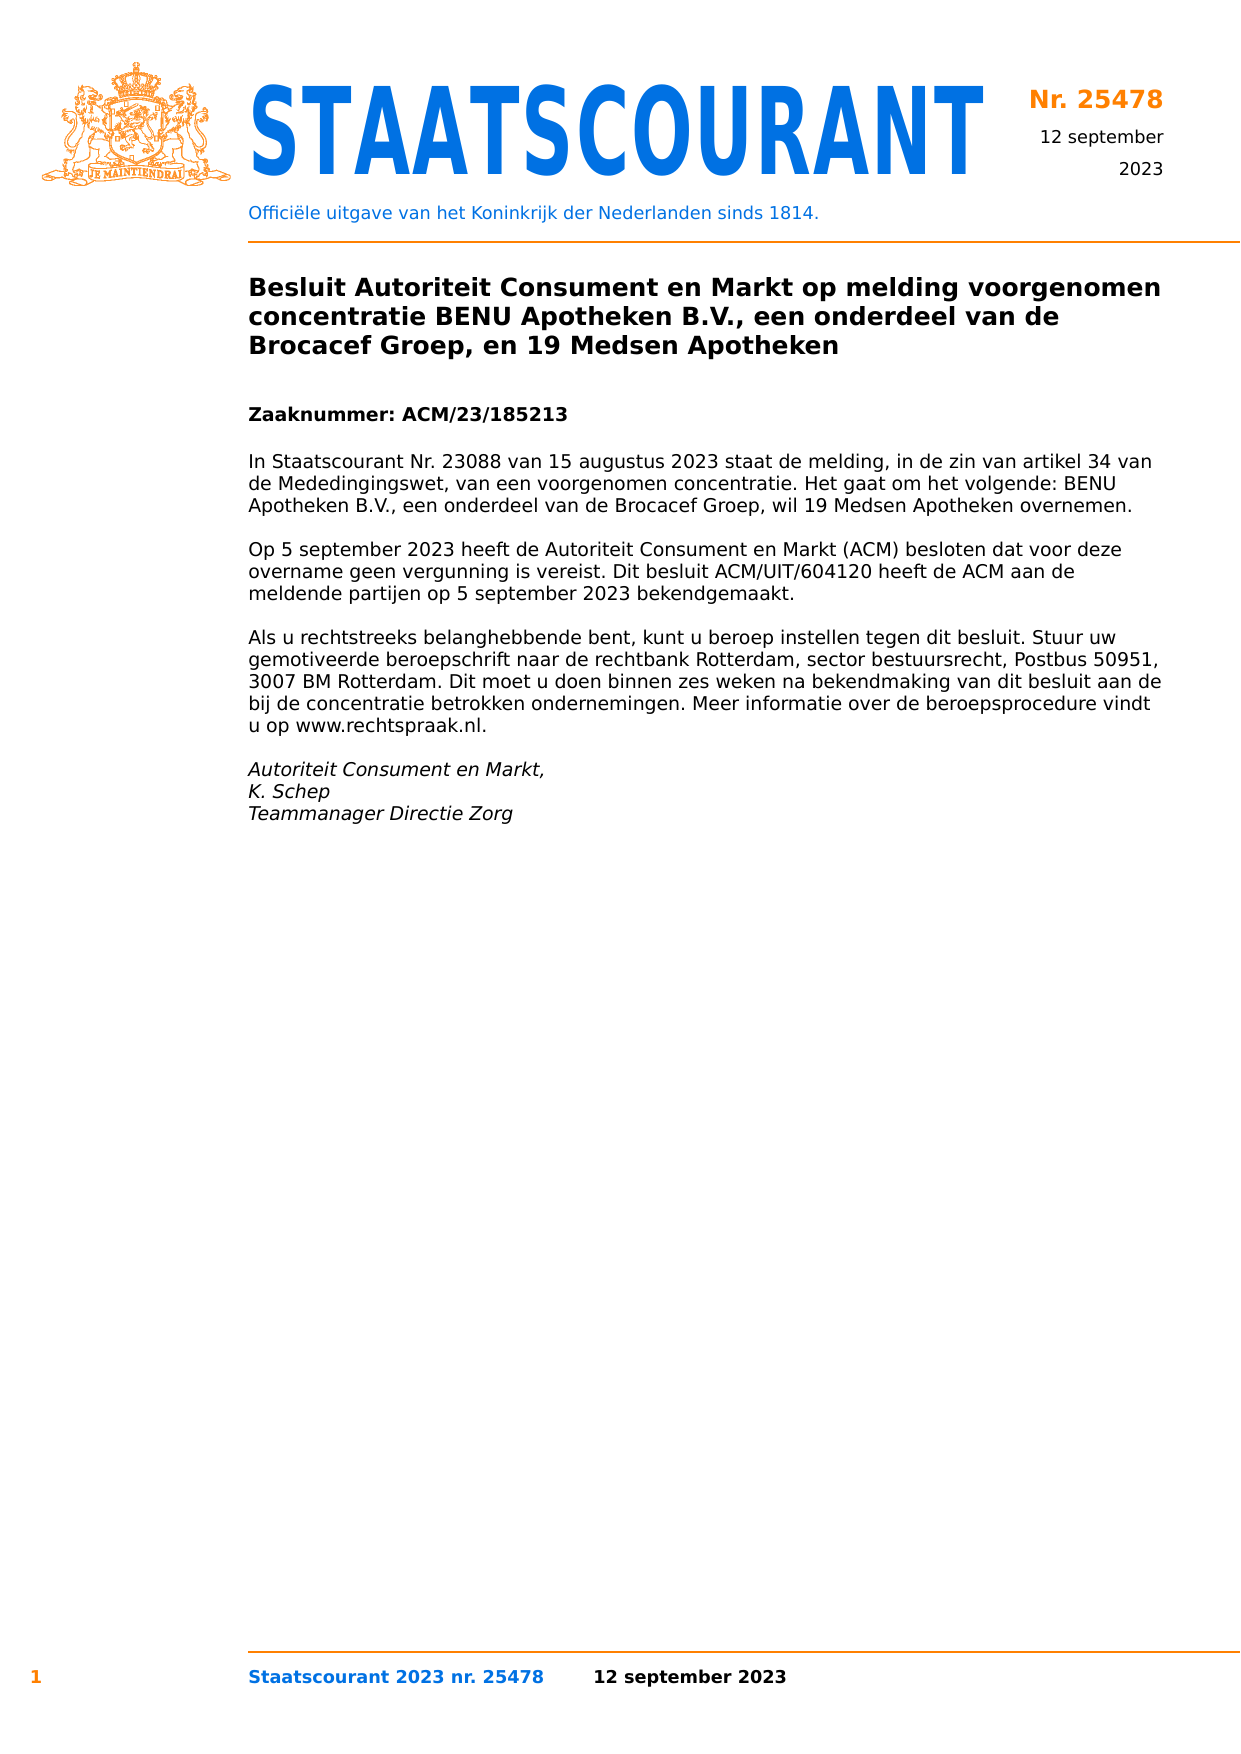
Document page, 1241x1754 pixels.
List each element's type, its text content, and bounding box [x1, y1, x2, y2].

table_cell Officiële uitgave van het Koninkrijk der Nederlanden sinds 1814. [248, 203, 1240, 241]
table_header STAATSCOURANT [248, 62, 998, 203]
subtitle Besluit Autoriteit Consument en Markt op melding voorgenomen concentratie BENU Apotheken B.V., een onderdeel van de Brocacef Groep, en 19 Medsen Apotheken [248, 273, 1163, 361]
text Als u rechtstreeks belanghebbende bent, kunt u beroep instellen tegen dit besluit. Stuur uw gemotiveerde beroepschrift naar de rechtbank Rotterdam, sector bestuursrecht, Postbus 50951, 3007 BM Rotterdam. Dit moet u doen binnen zes weken na bekendmaking van dit besluit aan de bij de concentratie betrokken ondernemingen. Meer informatie over de beroepsprocedure vindt u op www.rechtspraak.nl. [248, 627, 1163, 737]
table_header [25, 62, 248, 241]
text Autoriteit Consument en Markt, K. Schep Teammanager Directie Zorg [248, 759, 1163, 824]
text In Staatscourant Nr. 23088 van 15 augustus 2023 staat de melding, in de zin van artikel 34 van de Mededingingswet, van een voorgenomen concentratie. Het gaat om het volgende: BENU Apotheken B.V., een onderdeel van de Brocacef Groep, wil 19 Medsen Apotheken overnemen. [248, 451, 1163, 517]
table_cell 2023 [998, 153, 1240, 203]
table_header Nr. 25478 [998, 62, 1240, 121]
picture [41, 62, 231, 186]
table_cell 12 september [998, 121, 1240, 153]
text Op 5 september 2023 heeft de Autoriteit Consument en Markt (ACM) besloten dat voor deze overname geen vergunning is vereist. Dit besluit ACM/UIT/604120 heeft de ACM aan de meldende partijen op 5 september 2023 bekendgemaakt. [248, 539, 1163, 605]
subtitle Zaaknummer: ACM/23/185213 [248, 404, 1163, 426]
